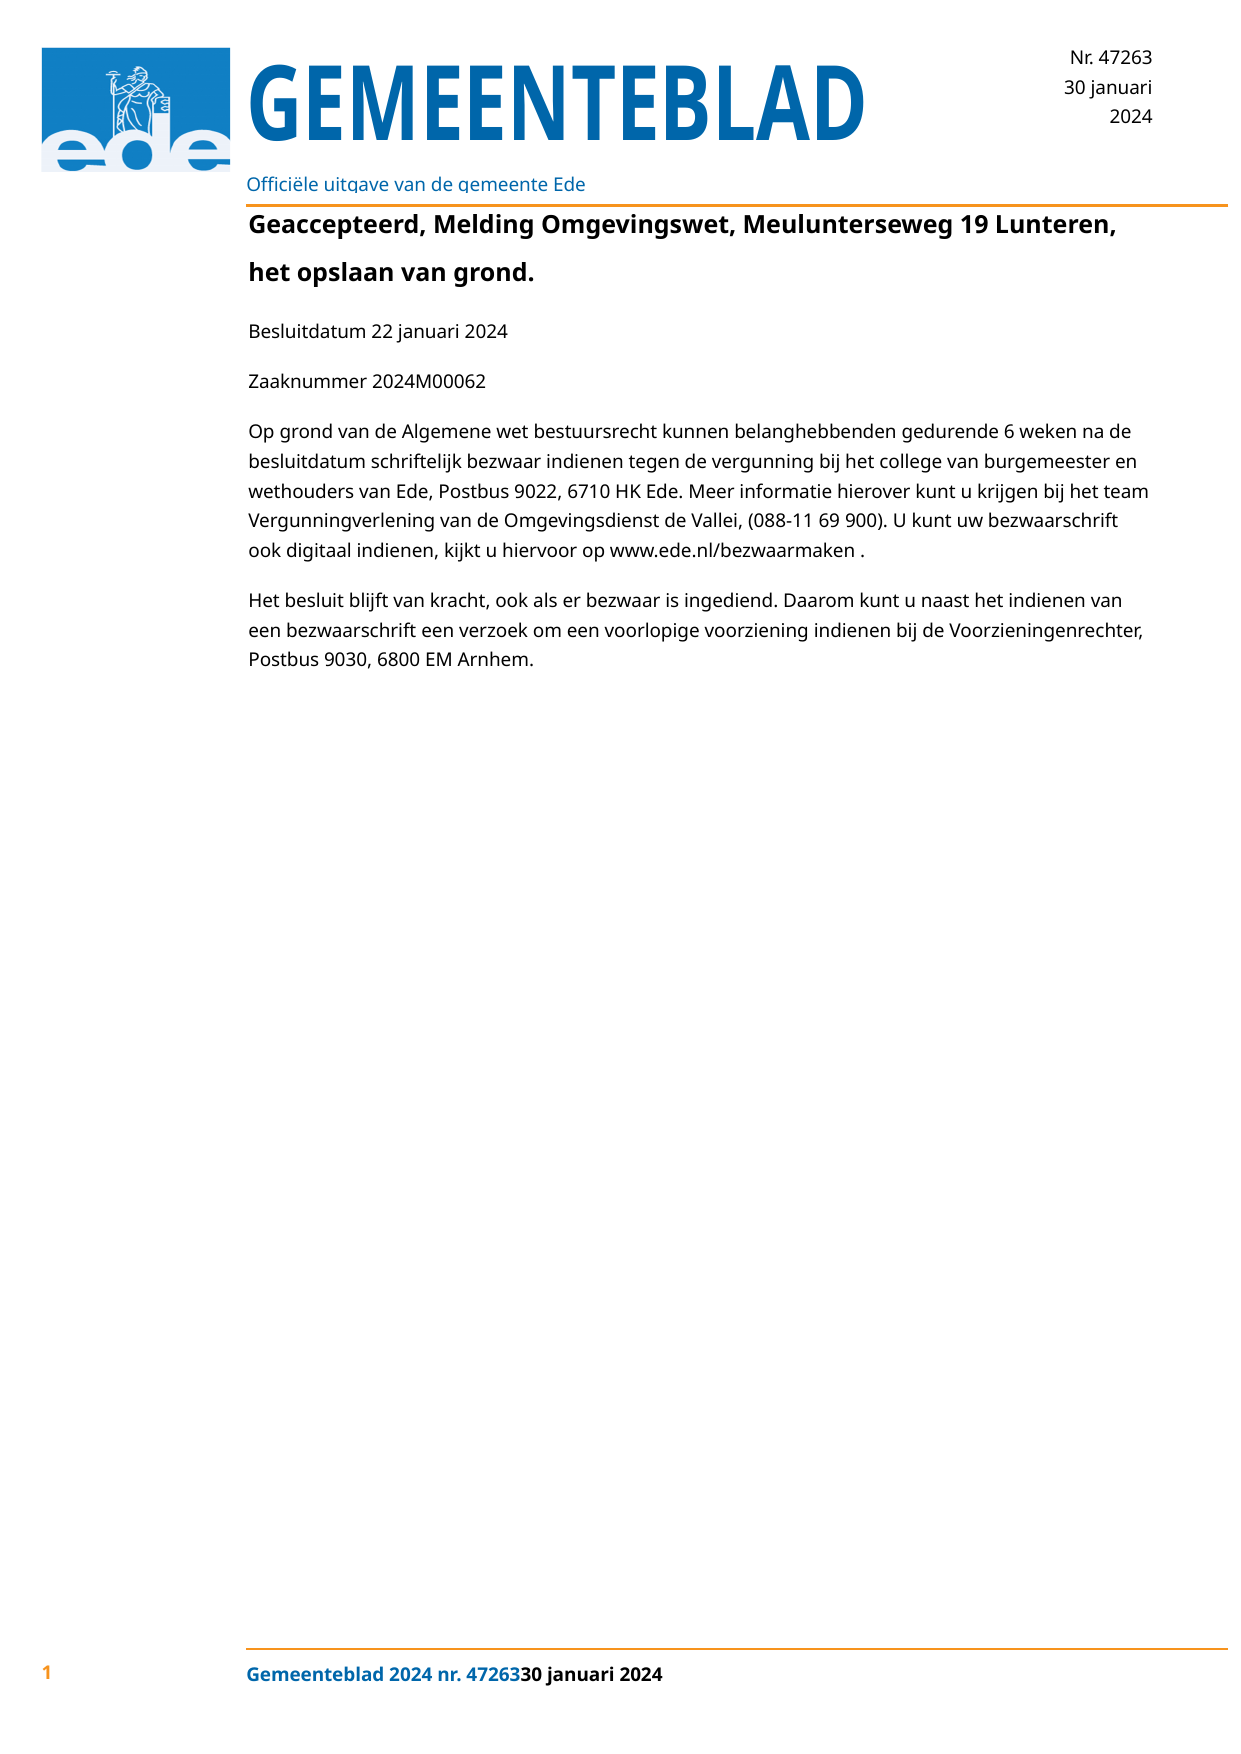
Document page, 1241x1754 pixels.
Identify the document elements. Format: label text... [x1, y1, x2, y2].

text Besluitdatum 22 januari 2024 [248, 318, 1152, 344]
text Op grond van de Algemene wet bestuursrecht kunnen belanghebbenden gedurende 6 weken na de besluitdatum schriftelijk bezwaar indienen tegen de vergunning bij het college van burgemeester en wethouders van Ede, Postbus 9022, 6710 HK Ede. Meer informatie hierover kunt u krijgen bij het team Vergunningverlening van de Omgevingsdienst de Vallei, (088-11 69 900). U kunt uw bezwaarschrift ook digitaal indienen, kijkt u hiervoor op www.ede.nl/bezwaarmaken . [248, 419, 1152, 563]
text Zaaknummer 2024M00062 [248, 368, 1152, 394]
picture [41, 47, 231, 172]
text Geaccepteerd, Melding Omgevingswet, Meulunterseweg 19 Lunteren, het opslaan van grond. [248, 207, 1152, 288]
text Het besluit blijft van kracht, ook als er bezwaar is ingediend. Daarom kunt u naast het indienen van een bezwaarschrift een verzoek om een voorlopige voorziening indienen bij de Voorzieningenrechter, Postbus 9030, 6800 EM Arnhem. [248, 587, 1152, 672]
